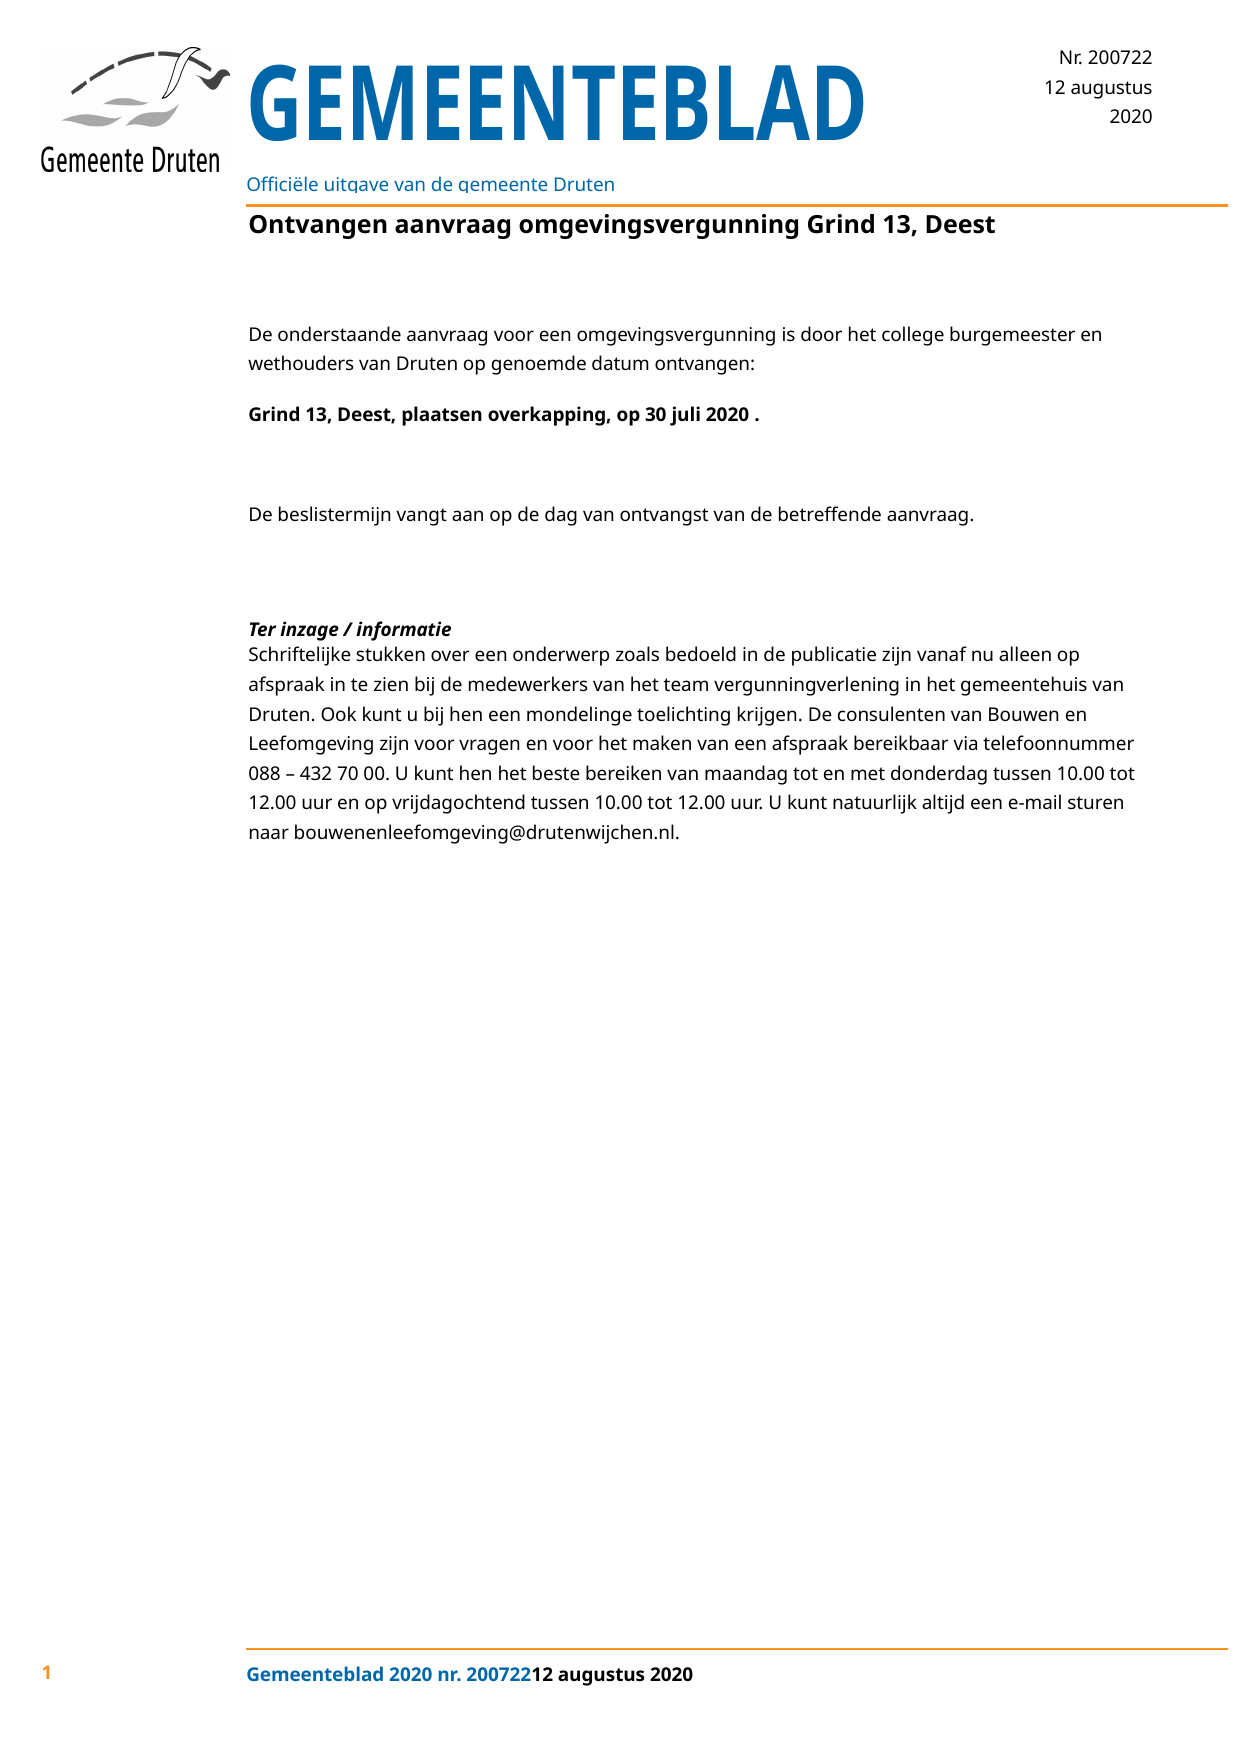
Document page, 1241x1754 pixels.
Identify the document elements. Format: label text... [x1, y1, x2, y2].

text Schriftelijke stukken over een onderwerp zoals bedoeld in de publicatie zijn vanaf nu alleen op afspraak in te zien bij de medewerkers van het team vergunningverlening in het gemeentehuis van Druten. Ook kunt u bij hen een mondelinge toelichting krijgen. De consulenten van Bouwen en Leefomgeving zijn voor vragen en voor het maken van een afspraak bereikbaar via telefoonnummer 088 – 432 70 00. U kunt hen het beste bereiken van maandag tot en met donderdag tussen 10.00 tot 12.00 uur en op vrijdagochtend tussen 10.00 tot 12.00 uur. U kunt natuurlijk altijd een e-mail sturen naar bouwenenleefomgeving@drutenwijchen.nl. [248, 642, 1152, 845]
picture [41, 47, 231, 172]
text De beslistermijn vangt aan op de dag van ontvangst van de betreffende aanvraag. [248, 502, 1152, 527]
text Grind 13, Deest, plaatsen overkapping, op 30 juli 2020 . [248, 401, 1152, 426]
text Ontvangen aanvraag omgevingsvergunning Grind 13, Deest [248, 207, 1152, 241]
text De onderstaande aanvraag voor een omgevingsvergunning is door het college burgemeester en wethouders van Druten op genoemde datum ontvangen: [248, 321, 1152, 376]
text Ter inzage / informatie [248, 616, 1152, 642]
